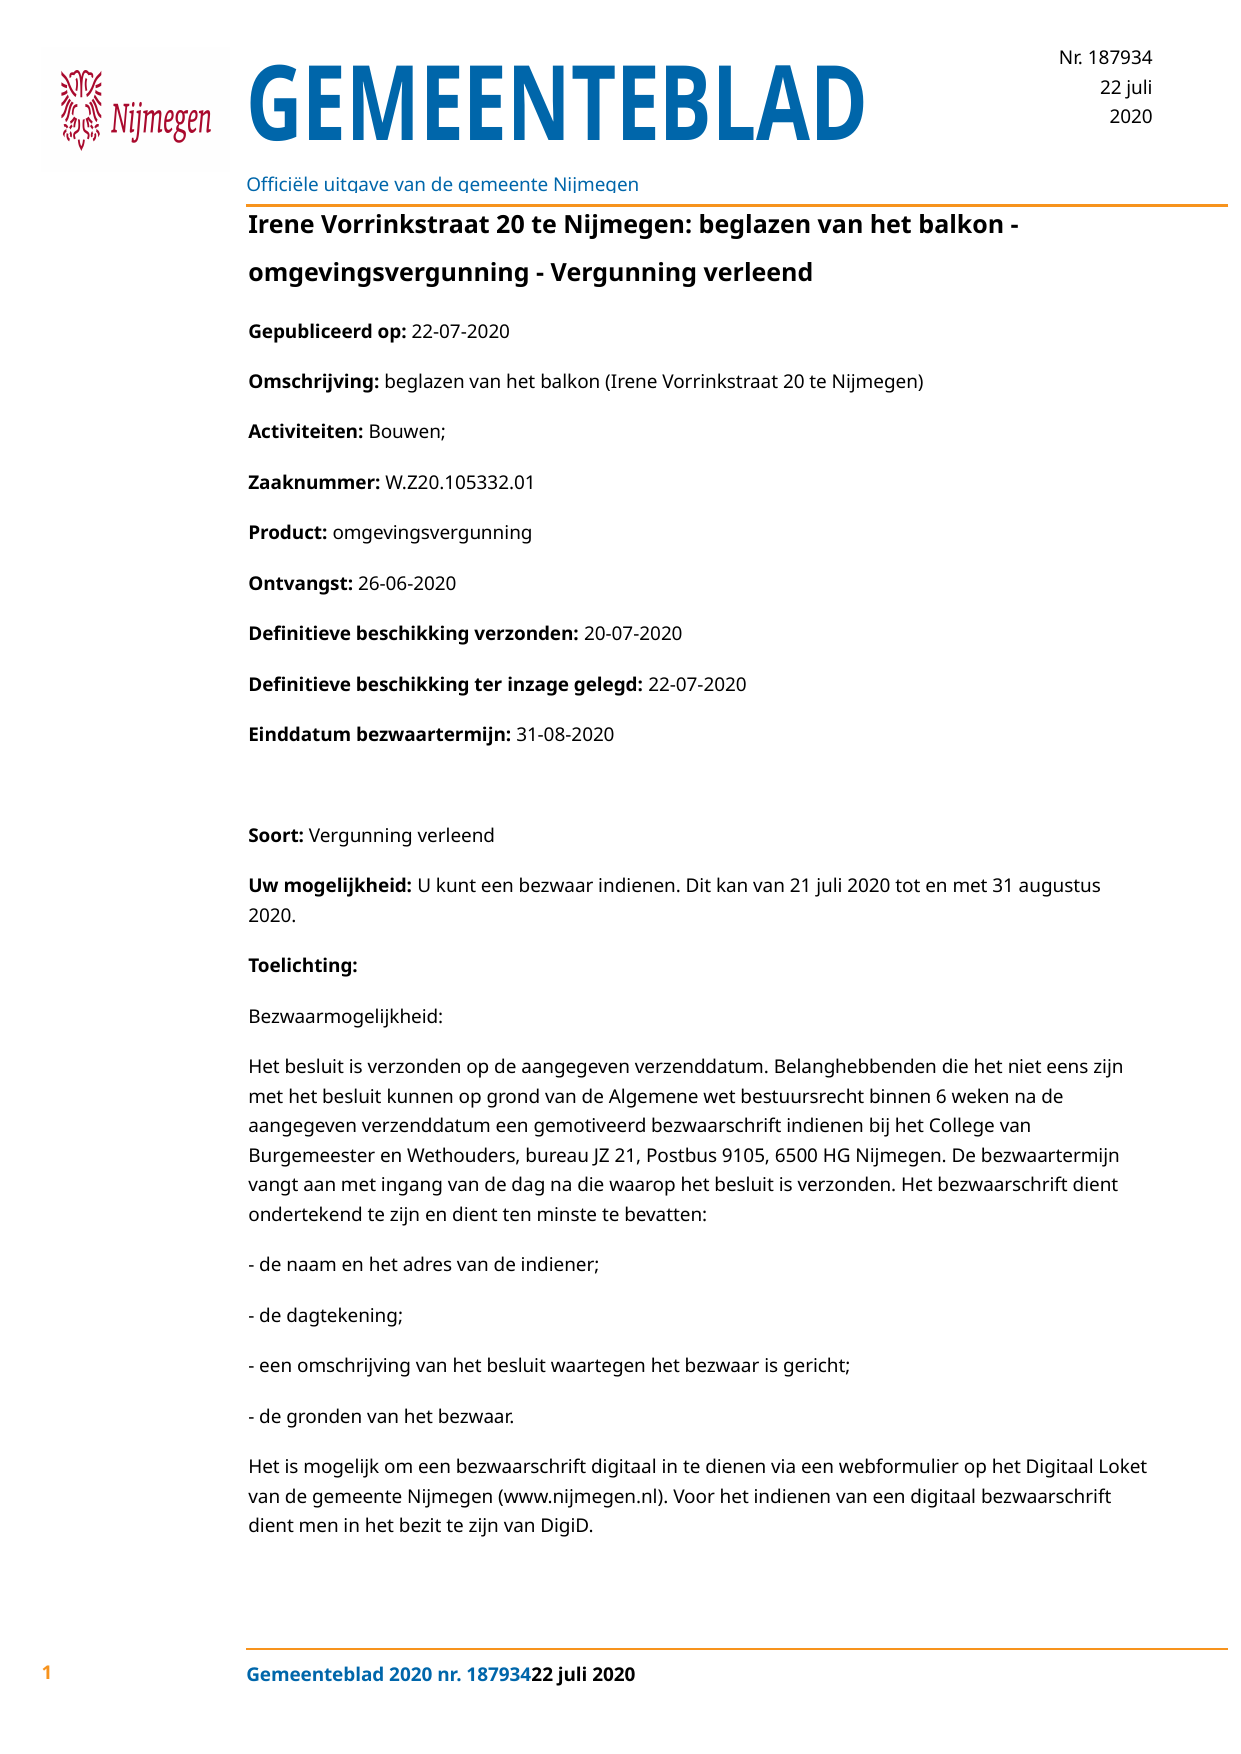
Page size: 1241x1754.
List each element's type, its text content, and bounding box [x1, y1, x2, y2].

text Gepubliceerd op: 22-07-2020 [248, 318, 1152, 344]
text Uw mogelijkheid: U kunt een bezwaar indienen. Dit kan van 21 juli 2020 tot en met 31 augustus 2020. [248, 872, 1152, 928]
text Product: omgevingsvergunning [248, 519, 1152, 545]
text - een omschrijving van het besluit waartegen het bezwaar is gericht; [248, 1352, 1152, 1378]
text Het is mogelijk om een bezwaarschrift digitaal in te dienen via een webformulier op het Digitaal Loket van de gemeente Nijmegen (www.nijmegen.nl). Voor het indienen van een digitaal bezwaarschrift dient men in het bezit te zijn van DigiD. [248, 1453, 1152, 1538]
text Omschrijving: beglazen van het balkon (Irene Vorrinkstraat 20 te Nijmegen) [248, 368, 1152, 394]
picture [41, 47, 231, 172]
text Definitieve beschikking verzonden: 20-07-2020 [248, 620, 1152, 646]
text - de naam en het adres van de indiener; [248, 1252, 1152, 1277]
text Ontvangst: 26-06-2020 [248, 570, 1152, 596]
text Bezwaarmogelijkheid: [248, 1003, 1152, 1029]
text Irene Vorrinkstraat 20 te Nijmegen: beglazen van het balkon - omgevingsvergunning - Vergunning verleend [248, 207, 1152, 288]
text Soort: Vergunning verleend [248, 822, 1152, 848]
text Einddatum bezwaartermijn: 31-08-2020 [248, 721, 1152, 747]
text Activiteiten: Bouwen; [248, 419, 1152, 444]
text Het besluit is verzonden op de aangegeven verzenddatum. Belanghebbenden die het niet eens zijn met het besluit kunnen op grond van de Algemene wet bestuursrecht binnen 6 weken na de aangegeven verzenddatum een gemotiveerd bezwaarschrift indienen bij het College van Burgemeester en Wethouders, bureau JZ 21, Postbus 9105, 6500 HG Nijmegen. De bezwaartermijn vangt aan met ingang van de dag na die waarop het besluit is verzonden. Het bezwaarschrift dient ondertekend te zijn en dient ten minste te bevatten: [248, 1053, 1152, 1227]
text Toelichting: [248, 952, 1152, 978]
text - de gronden van het bezwaar. [248, 1403, 1152, 1429]
text - de dagtekening; [248, 1302, 1152, 1328]
text Zaaknummer: W.Z20.105332.01 [248, 469, 1152, 495]
text Definitieve beschikking ter inzage gelegd: 22-07-2020 [248, 671, 1152, 697]
